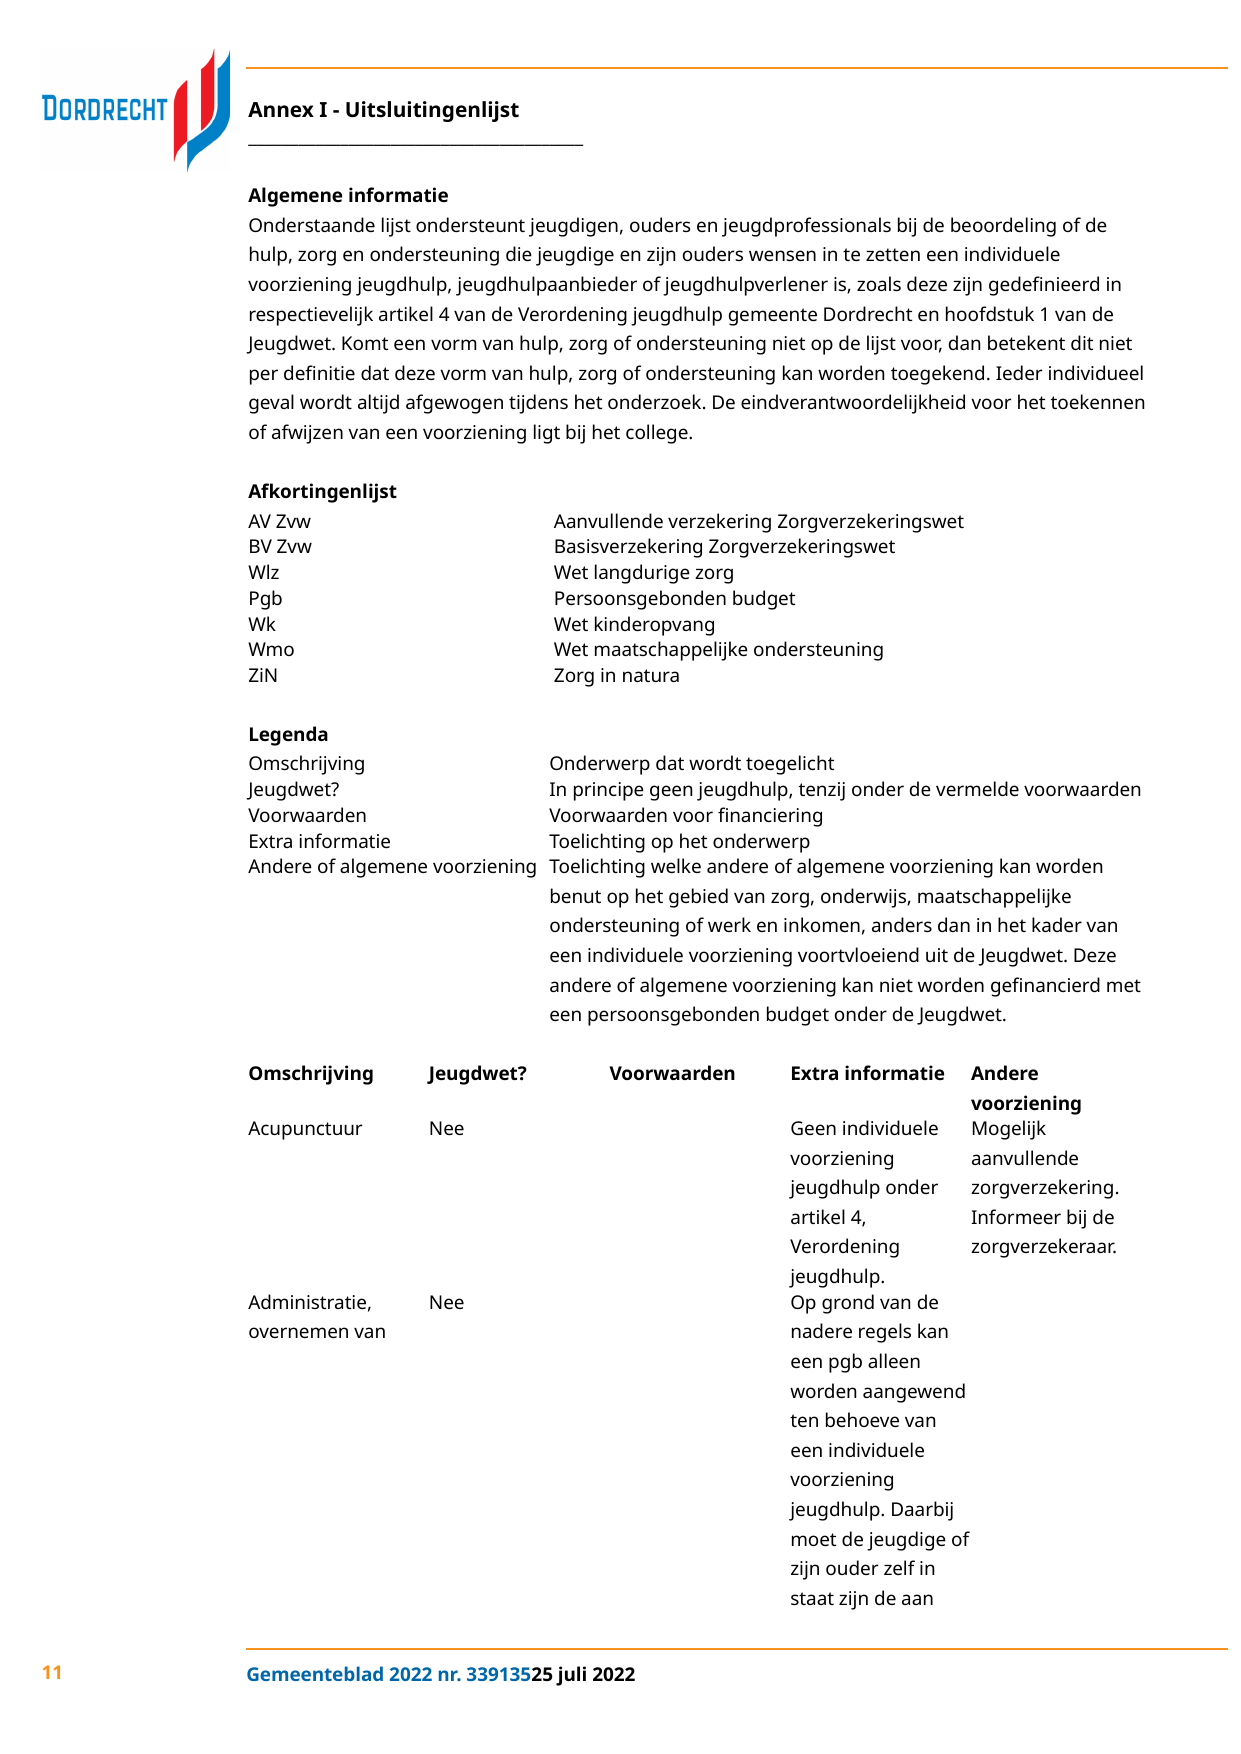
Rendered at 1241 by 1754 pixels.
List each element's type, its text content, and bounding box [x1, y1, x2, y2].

table_cell Persoonsgebonden budget [554, 585, 1152, 611]
table_cell Wet langdurige zorg [554, 560, 1152, 585]
table_header Aanvullende verzekering Zorgverzekeringswet [554, 508, 1152, 534]
table_header Jeugdwet? [429, 1060, 609, 1115]
table_cell Administratie, overnemen van [248, 1289, 429, 1611]
table_cell Nee [429, 1289, 609, 1611]
table_cell Acupunctuur [248, 1115, 429, 1289]
table_cell ZiN [248, 663, 554, 688]
table_header Voorwaarden [609, 1060, 790, 1115]
table_cell Wlz [248, 560, 554, 585]
text ________________________________________ [248, 123, 1152, 149]
text Algemene informatie [248, 182, 1152, 208]
table_cell Nee [429, 1115, 609, 1289]
table_cell Voorwaarden [248, 802, 549, 828]
table_header Extra informatie [790, 1060, 971, 1115]
table_cell Pgb [248, 585, 554, 611]
table_cell Extra informatie [248, 828, 549, 853]
table_cell Mogelijk aanvullende zorgverzekering. Informeer bij de zorgverzekeraar. [971, 1115, 1152, 1289]
picture [41, 47, 231, 172]
table_cell Zorg in natura [554, 663, 1152, 688]
table_header Onderwerp dat wordt toegelicht [549, 751, 1152, 776]
table_cell Voorwaarden voor financiering [549, 802, 1152, 828]
table_cell Op grond van de nadere regels kan een pgb alleen worden aangewend ten behoeve van een individuele voorziening jeugdhulp. Daarbij moet de jeugdige of zijn ouder zelf in staat zijn de aan [790, 1289, 971, 1611]
text Annex I - Uitsluitingenlijst [248, 95, 1152, 123]
table_cell Wet kinderopvang [554, 611, 1152, 637]
table_header Omschrijving [248, 1060, 429, 1115]
table_cell Wet maatschappelijke ondersteuning [554, 637, 1152, 662]
table_cell Toelichting welke andere of algemene voorziening kan worden benut op het gebied van zorg, onderwijs, maatschappelijke ondersteuning of werk en inkomen, anders dan in het kader van een individuele voorziening voortvloeiend uit de Jeugdwet. Deze andere of algemene voorziening kan niet worden gefinancierd met een persoonsgebonden budget onder de Jeugdwet. [549, 854, 1152, 1027]
table_cell [971, 1289, 1152, 1611]
table_cell BV Zvw [248, 534, 554, 559]
table_header Andere voorziening [971, 1060, 1152, 1115]
table_cell Geen individuele voorziening jeugdhulp onder artikel 4, Verordening jeugdhulp. [790, 1115, 971, 1289]
table_cell Wmo [248, 637, 554, 662]
table_cell [609, 1115, 790, 1289]
table_cell Jeugdwet? [248, 776, 549, 802]
text Afkortingenlijst [248, 478, 1152, 504]
table_cell Toelichting op het onderwerp [549, 828, 1152, 853]
table_cell [609, 1289, 790, 1611]
table_cell Basisverzekering Zorgverzekeringswet [554, 534, 1152, 559]
table_cell Wk [248, 611, 554, 637]
text Onderstaande lijst ondersteunt jeugdigen, ouders en jeugdprofessionals bij de beoordeling of de hulp, zorg en ondersteuning die jeugdige en zijn ouders wensen in te zetten een individuele voorziening jeugdhulp, jeugdhulpaanbieder of jeugdhulpverlener is, zoals deze zijn gedefinieerd in respectievelijk artikel 4 van de Verordening jeugdhulp gemeente Dordrecht en hoofdstuk 1 van de Jeugdwet. Komt een vorm van hulp, zorg of ondersteuning niet op de lijst voor, dan betekent dit niet per definitie dat deze vorm van hulp, zorg of ondersteuning kan worden toegekend. Ieder individueel geval wordt altijd afgewogen tijdens het onderzoek. De eindverantwoordelijkheid voor het toekennen of afwijzen van een voorziening ligt bij het college. [248, 212, 1152, 445]
table_header AV Zvw [248, 508, 554, 534]
table_cell In principe geen jeugdhulp, tenzij onder de vermelde voorwaarden [549, 776, 1152, 802]
table_header Omschrijving [248, 751, 549, 776]
text Legenda [248, 721, 1152, 747]
table_cell Andere of algemene voorziening [248, 854, 549, 1027]
